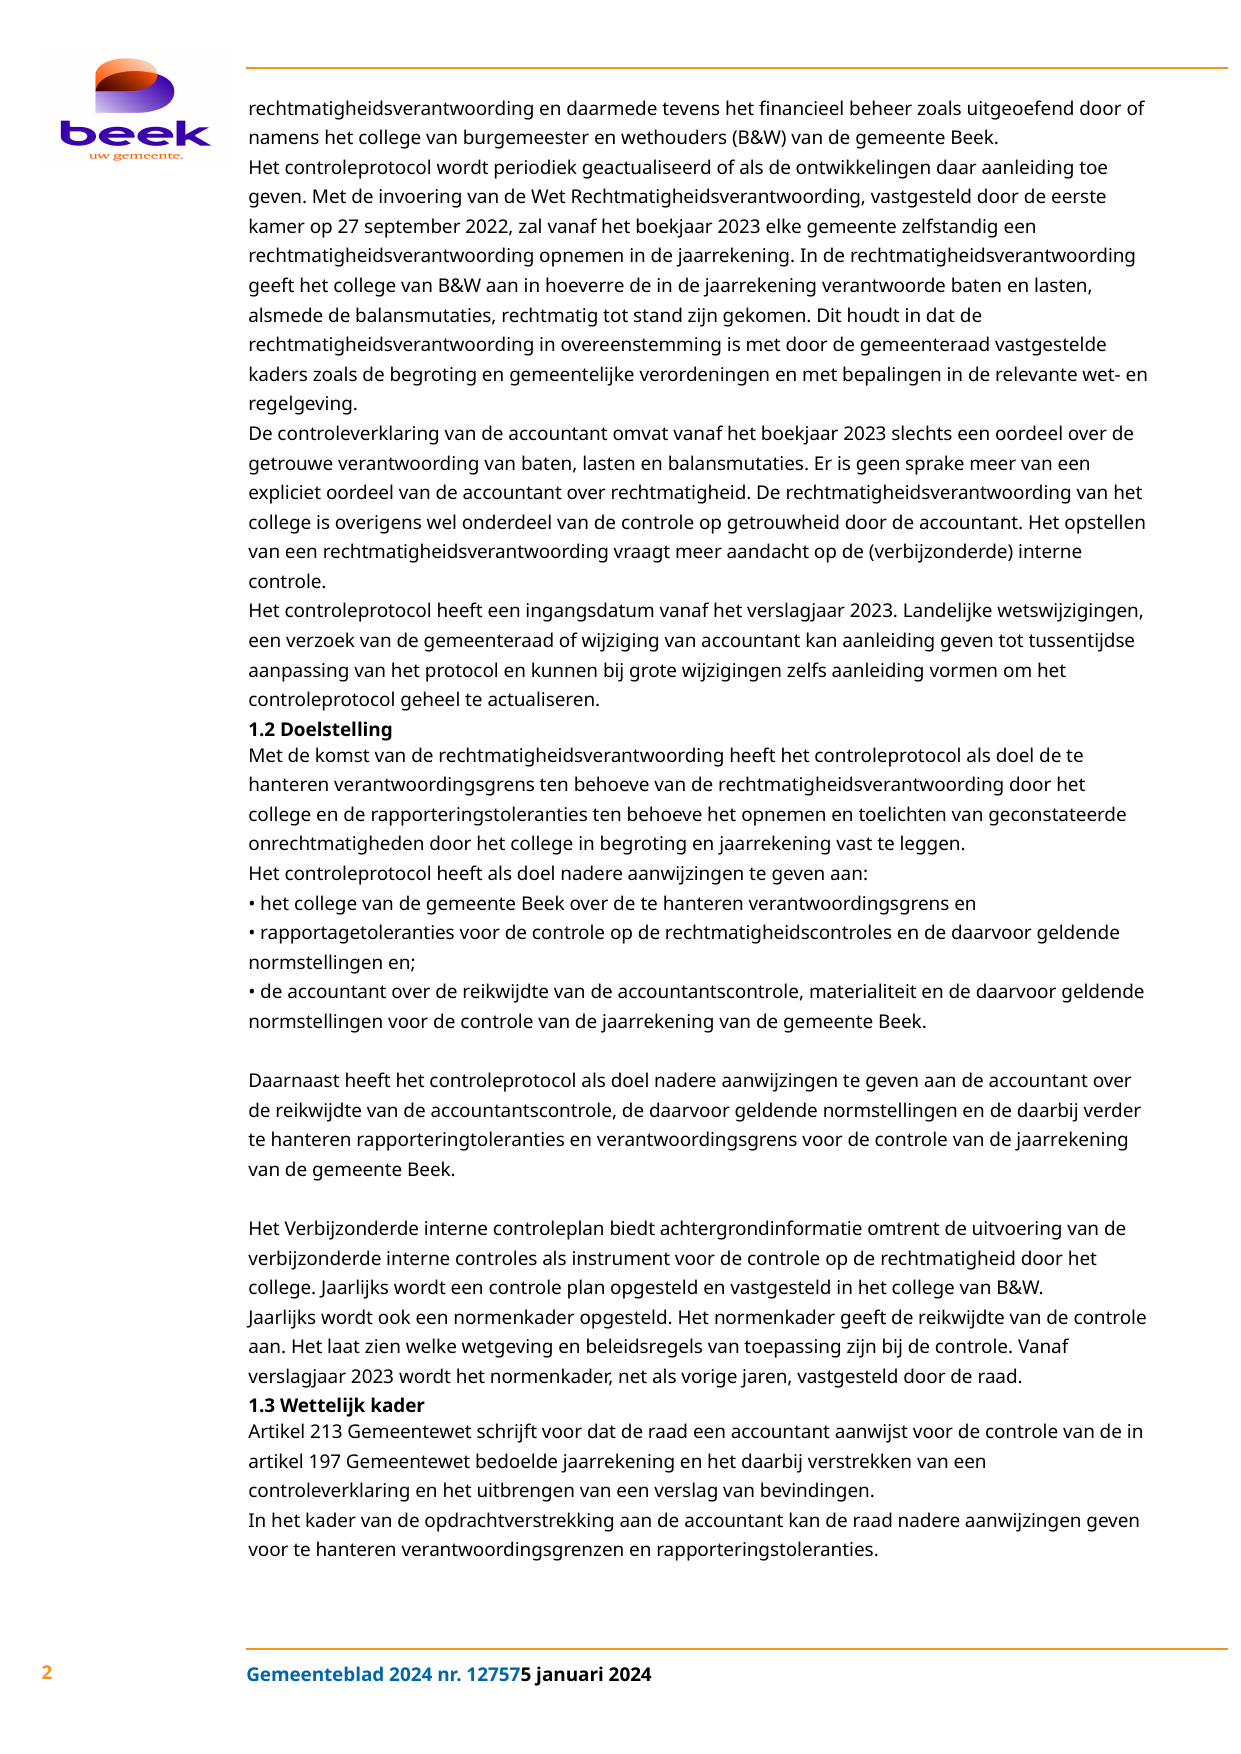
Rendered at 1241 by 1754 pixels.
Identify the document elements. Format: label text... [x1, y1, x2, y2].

text 1.2 Doelstelling [248, 716, 1152, 742]
text • rapportagetoleranties voor de controle op de rechtmatigheidscontroles en de daarvoor geldende normstellingen en; [248, 919, 1152, 974]
text Het controleprotocol heeft een ingangsdatum vanaf het verslagjaar 2023. Landelijke wetswijzigingen, een verzoek van de gemeenteraad of wijziging van accountant kan aanleiding geven tot tussentijdse aanpassing van het protocol en kunnen bij grote wijzigingen zelfs aanleiding vormen om het controleprotocol geheel te actualiseren. [248, 598, 1152, 712]
text Het controleprotocol wordt periodiek geactualiseerd of als de ontwikkelingen daar aanleiding toe geven. Met de invoering van de Wet Rechtmatigheidsverantwoording, vastgesteld door de eerste kamer op 27 september 2022, zal vanaf het boekjaar 2023 elke gemeente zelfstandig een rechtmatigheidsverantwoording opnemen in de jaarrekening. In de rechtmatigheidsverantwoording geeft het college van B&W aan in hoeverre de in de jaarrekening verantwoorde baten en lasten, alsmede de balansmutaties, rechtmatig tot stand zijn gekomen. Dit houdt in dat de rechtmatigheidsverantwoording in overeenstemming is met door de gemeenteraad vastgestelde kaders zoals de begroting en gemeentelijke verordeningen en met bepalingen in de relevante wet- en regelgeving. [248, 154, 1152, 416]
text Het Verbijzonderde interne controleplan biedt achtergrondinformatie omtrent de uitvoering van de verbijzonderde interne controles als instrument voor de controle op de rechtmatigheid door het college. Jaarlijks wordt een controle plan opgesteld en vastgesteld in het college van B&W. [248, 1215, 1152, 1300]
text Jaarlijks wordt ook een normenkader opgesteld. Het normenkader geeft de reikwijdte van de controle aan. Het laat zien welke wetgeving en beleidsregels van toepassing zijn bij de controle. Vanaf verslagjaar 2023 wordt het normenkader, net als vorige jaren, vastgesteld door de raad. [248, 1304, 1152, 1389]
text • de accountant over de reikwijdte van de accountantscontrole, materialiteit en de daarvoor geldende normstellingen voor de controle van de jaarrekening van de gemeente Beek. [248, 978, 1152, 1034]
text Met de komst van de rechtmatigheidsverantwoording heeft het controleprotocol als doel de te hanteren verantwoordingsgrens ten behoeve van de rechtmatigheidsverantwoording door het college en de rapporteringstoleranties ten behoeve het opnemen en toelichten van geconstateerde onrechtmatigheden door het college in begroting en jaarrekening vast te leggen. [248, 742, 1152, 856]
picture [41, 47, 231, 172]
text Daarnaast heeft het controleprotocol als doel nadere aanwijzingen te geven aan de accountant over de reikwijdte van de accountantscontrole, de daarvoor geldende normstellingen en de daarbij verder te hanteren rapporteringtoleranties en verantwoordingsgrens voor de controle van de jaarrekening van de gemeente Beek. [248, 1067, 1152, 1182]
text De controleverklaring van de accountant omvat vanaf het boekjaar 2023 slechts een oordeel over de getrouwe verantwoording van baten, lasten en balansmutaties. Er is geen sprake meer van een expliciet oordeel van de accountant over rechtmatigheid. De rechtmatigheidsverantwoording van het college is overigens wel onderdeel van de controle op getrouwheid door de accountant. Het opstellen van een rechtmatigheidsverantwoording vraagt meer aandacht op de (verbijzonderde) interne controle. [248, 420, 1152, 594]
text • het college van de gemeente Beek over de te hanteren verantwoordingsgrens en [248, 890, 1152, 915]
text In het kader van de opdrachtverstrekking aan de accountant kan de raad nadere aanwijzingen geven voor te hanteren verantwoordingsgrenzen en rapporteringstoleranties. [248, 1507, 1152, 1562]
text rechtmatigheidsverantwoording en daarmede tevens het financieel beheer zoals uitgeoefend door of namens het college van burgemeester en wethouders (B&W) van de gemeente Beek. [248, 95, 1152, 150]
text 1.3 Wettelijk kader [248, 1393, 1152, 1418]
text Het controleprotocol heeft als doel nadere aanwijzingen te geven aan: [248, 860, 1152, 886]
text Artikel 213 Gemeentewet schrijft voor dat de raad een accountant aanwijst voor de controle van de in artikel 197 Gemeentewet bedoelde jaarrekening en het daarbij verstrekken van een controleverklaring en het uitbrengen van een verslag van bevindingen. [248, 1418, 1152, 1503]
